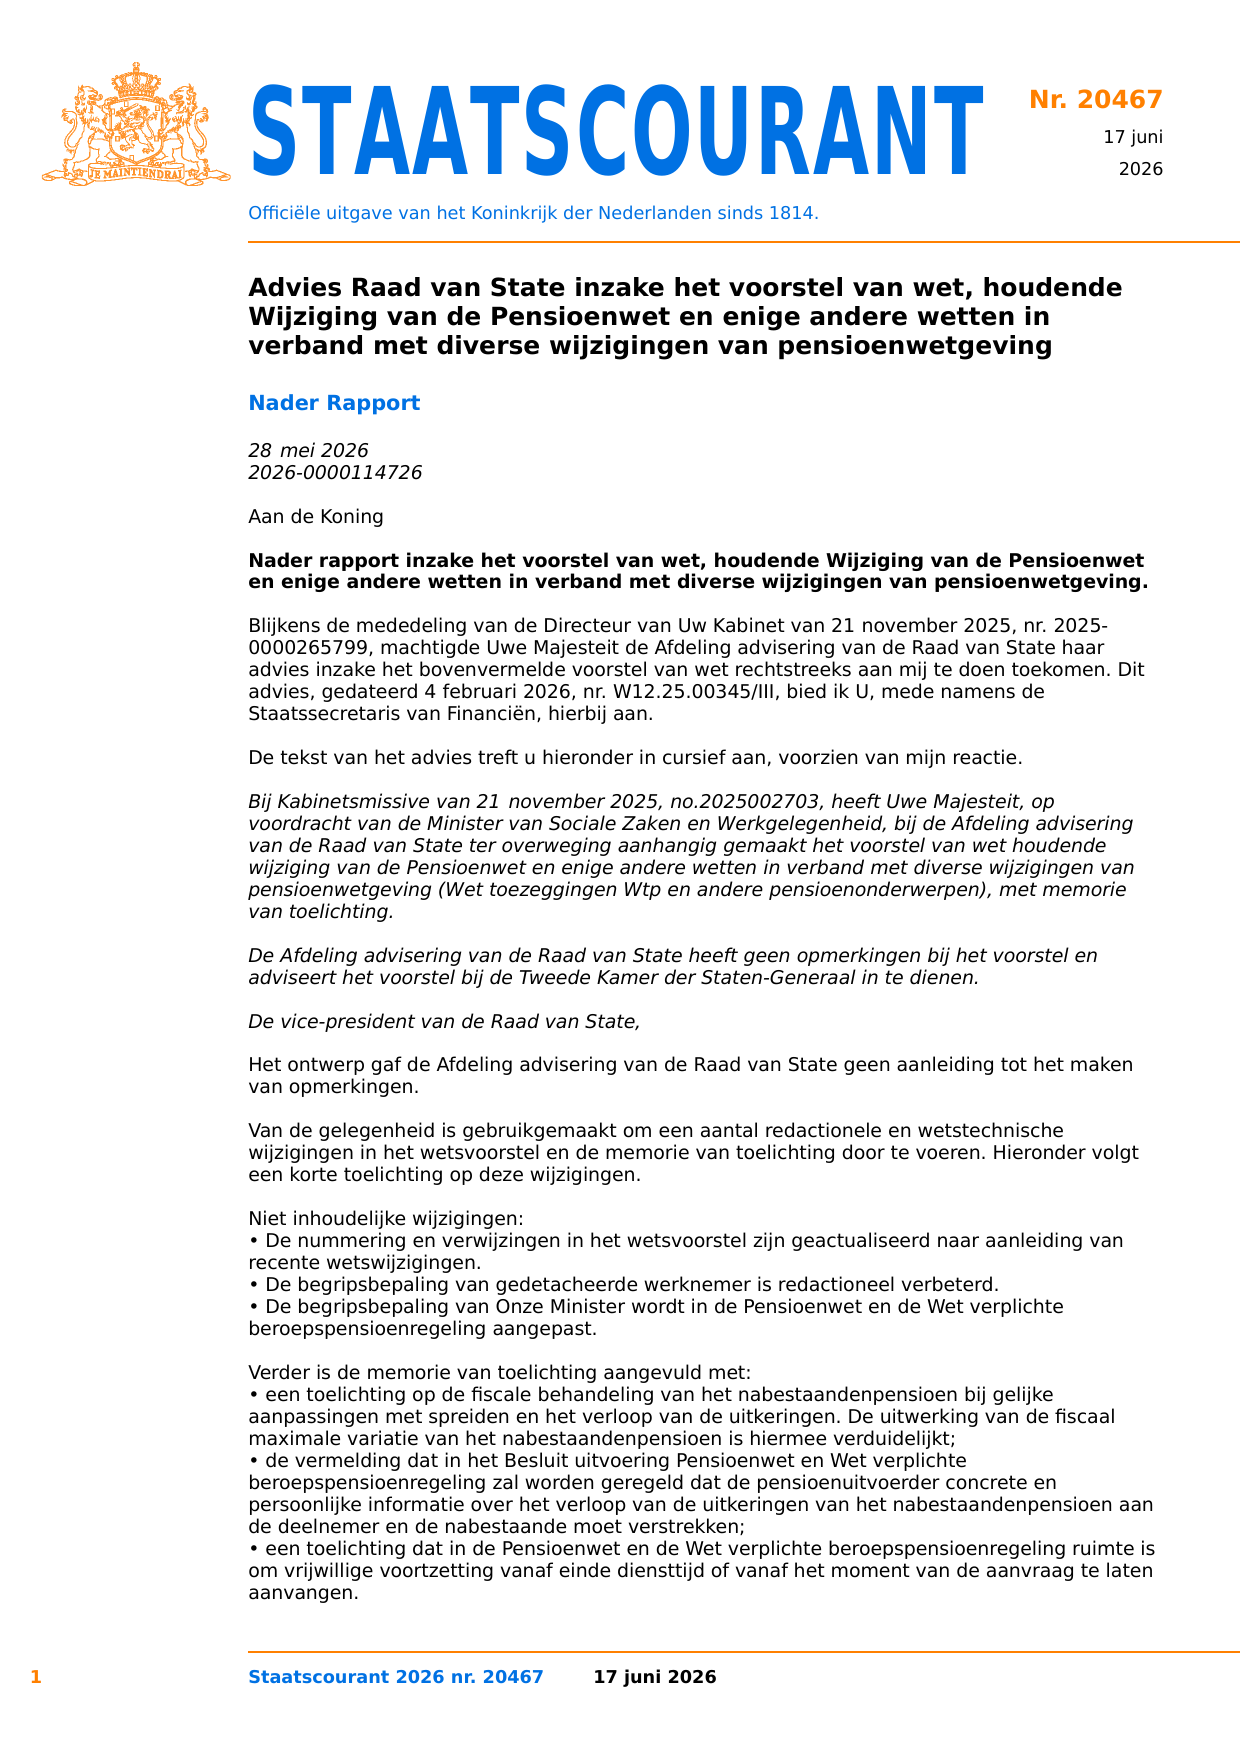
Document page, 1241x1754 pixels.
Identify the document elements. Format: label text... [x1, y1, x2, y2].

text Nader rapport inzake het voorstel van wet, houdende Wijziging van de Pensioenwet en enige andere wetten in verband met diverse wijzigingen van pensioenwetgeving. [248, 549, 1163, 593]
subtitle Nader Rapport [248, 391, 1163, 415]
table_header [25, 62, 248, 241]
text Het ontwerp gaf de Afdeling advisering van de Raad van State geen aanleiding tot het maken van opmerkingen. [248, 1054, 1163, 1098]
text Bij Kabinetsmissive van 21 november 2025, no.2025002703, heeft Uwe Majesteit, op voordracht van de Minister van Sociale Zaken en Werkgelegenheid, bij de Afdeling advisering van de Raad van State ter overweging aanhangig gemaakt het voorstel van wet houdende wijziging van de Pensioenwet en enige andere wetten in verband met diverse wijzigingen van pensioenwetgeving (Wet toezeggingen Wtp en andere pensioenonderwerpen), met memorie van toelichting. [248, 791, 1163, 923]
table_cell 2026 [998, 153, 1240, 203]
text De vice-president van de Raad van State, [248, 1011, 1163, 1032]
text 2026-0000114726 [248, 462, 1163, 484]
text 28 mei 2026 [248, 440, 1163, 462]
table_cell Officiële uitgave van het Koninkrijk der Nederlanden sinds 1814. [248, 203, 1240, 241]
text Blijkens de mededeling van de Directeur van Uw Kabinet van 21 november 2025, nr. 2025-0000265799, machtigde Uwe Majesteit de Afdeling advisering van de Raad van State haar advies inzake het bovenvermelde voorstel van wet rechtstreeks aan mij te doen toekomen. Dit advies, gedateerd 4 februari 2026, nr. W12.25.00345/III, bied ik U, mede namens de Staatssecretaris van Financiën, hierbij aan. [248, 615, 1163, 725]
table_cell 17 juni [998, 121, 1240, 153]
subtitle Advies Raad van State inzake het voorstel van wet, houdende Wijziging van de Pensioenwet en enige andere wetten in verband met diverse wijzigingen van pensioenwetgeving [248, 273, 1163, 361]
text Verder is de memorie van toelichting aangevuld met: [248, 1362, 1163, 1384]
text • de vermelding dat in het Besluit uitvoering Pensioenwet en Wet verplichte beroepspensioenregeling zal worden geregeld dat de pensioenuitvoerder concrete en persoonlijke informatie over het verloop van de uitkeringen van het nabestaandenpensioen aan de deelnemer en de nabestaande moet verstrekken; [248, 1450, 1163, 1538]
text Aan de Koning [248, 506, 1163, 528]
text Niet inhoudelijke wijzigingen: [248, 1208, 1163, 1230]
text • De nummering en verwijzingen in het wetsvoorstel zijn geactualiseerd naar aanleiding van recente wetswijzigingen. [248, 1230, 1163, 1274]
text • een toelichting op de fiscale behandeling van het nabestaandenpensioen bij gelijke aanpassingen met spreiden en het verloop van de uitkeringen. De uitwerking van de fiscaal maximale variatie van het nabestaandenpensioen is hiermee verduidelijkt; [248, 1384, 1163, 1450]
text Van de gelegenheid is gebruikgemaakt om een aantal redactionele en wetstechnische wijzigingen in het wetsvoorstel en de memorie van toelichting door te voeren. Hieronder volgt een korte toelichting op deze wijzigingen. [248, 1120, 1163, 1186]
text De Afdeling advisering van de Raad van State heeft geen opmerkingen bij het voorstel en adviseert het voorstel bij de Tweede Kamer der Staten-Generaal in te dienen. [248, 945, 1163, 989]
table_header Nr. 20467 [998, 62, 1240, 121]
text • De begripsbepaling van Onze Minister wordt in de Pensioenwet en de Wet verplichte beroepspensioenregeling aangepast. [248, 1296, 1163, 1340]
table_header STAATSCOURANT [248, 62, 998, 203]
text • een toelichting dat in de Pensioenwet en de Wet verplichte beroepspensioenregeling ruimte is om vrijwillige voortzetting vanaf einde diensttijd of vanaf het moment van de aanvraag te laten aanvangen. [248, 1538, 1163, 1603]
text De tekst van het advies treft u hieronder in cursief aan, voorzien van mijn reactie. [248, 747, 1163, 769]
picture [41, 62, 231, 186]
text • De begripsbepaling van gedetacheerde werknemer is redactioneel verbeterd. [248, 1274, 1163, 1296]
